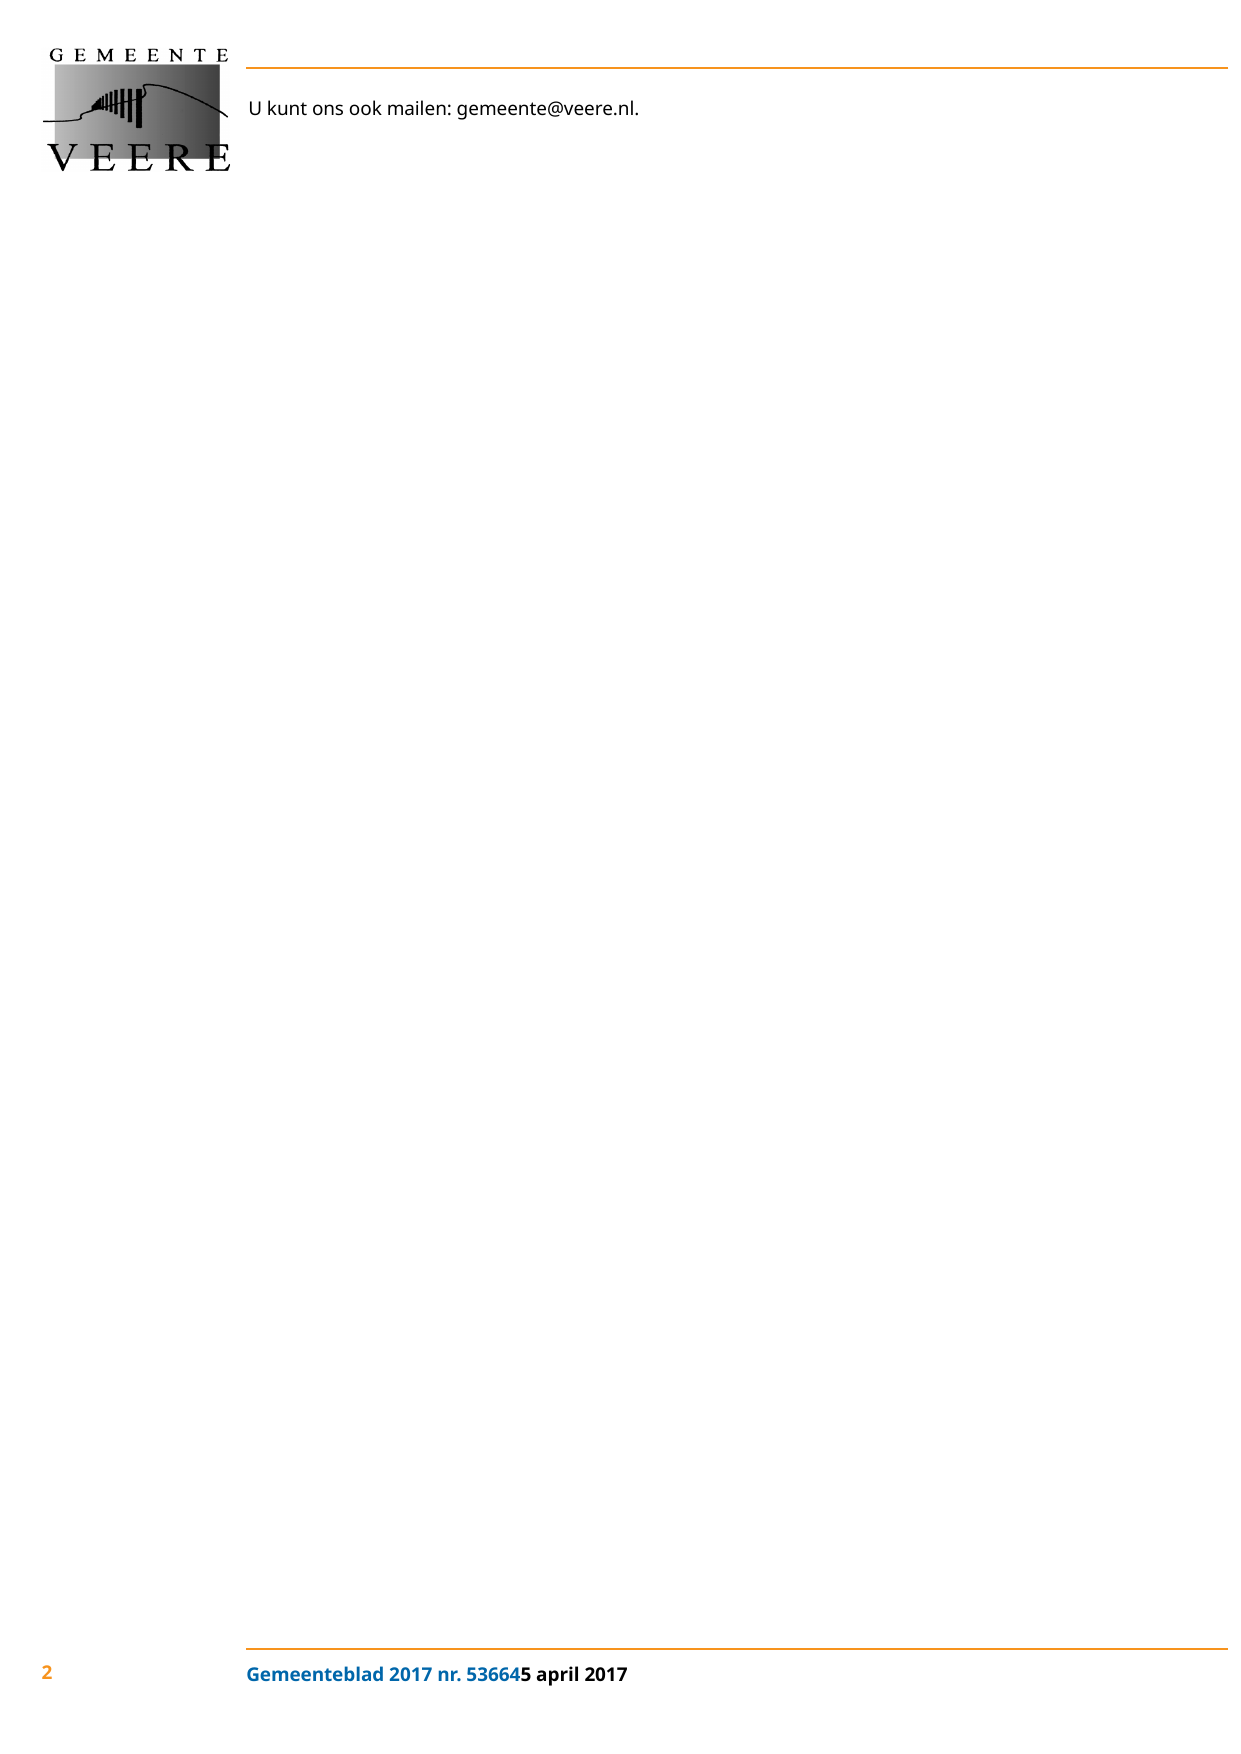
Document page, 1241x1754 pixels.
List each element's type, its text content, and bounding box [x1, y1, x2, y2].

picture [41, 47, 231, 172]
text U kunt ons ook mailen: gemeente@veere.nl. [248, 95, 1152, 121]
